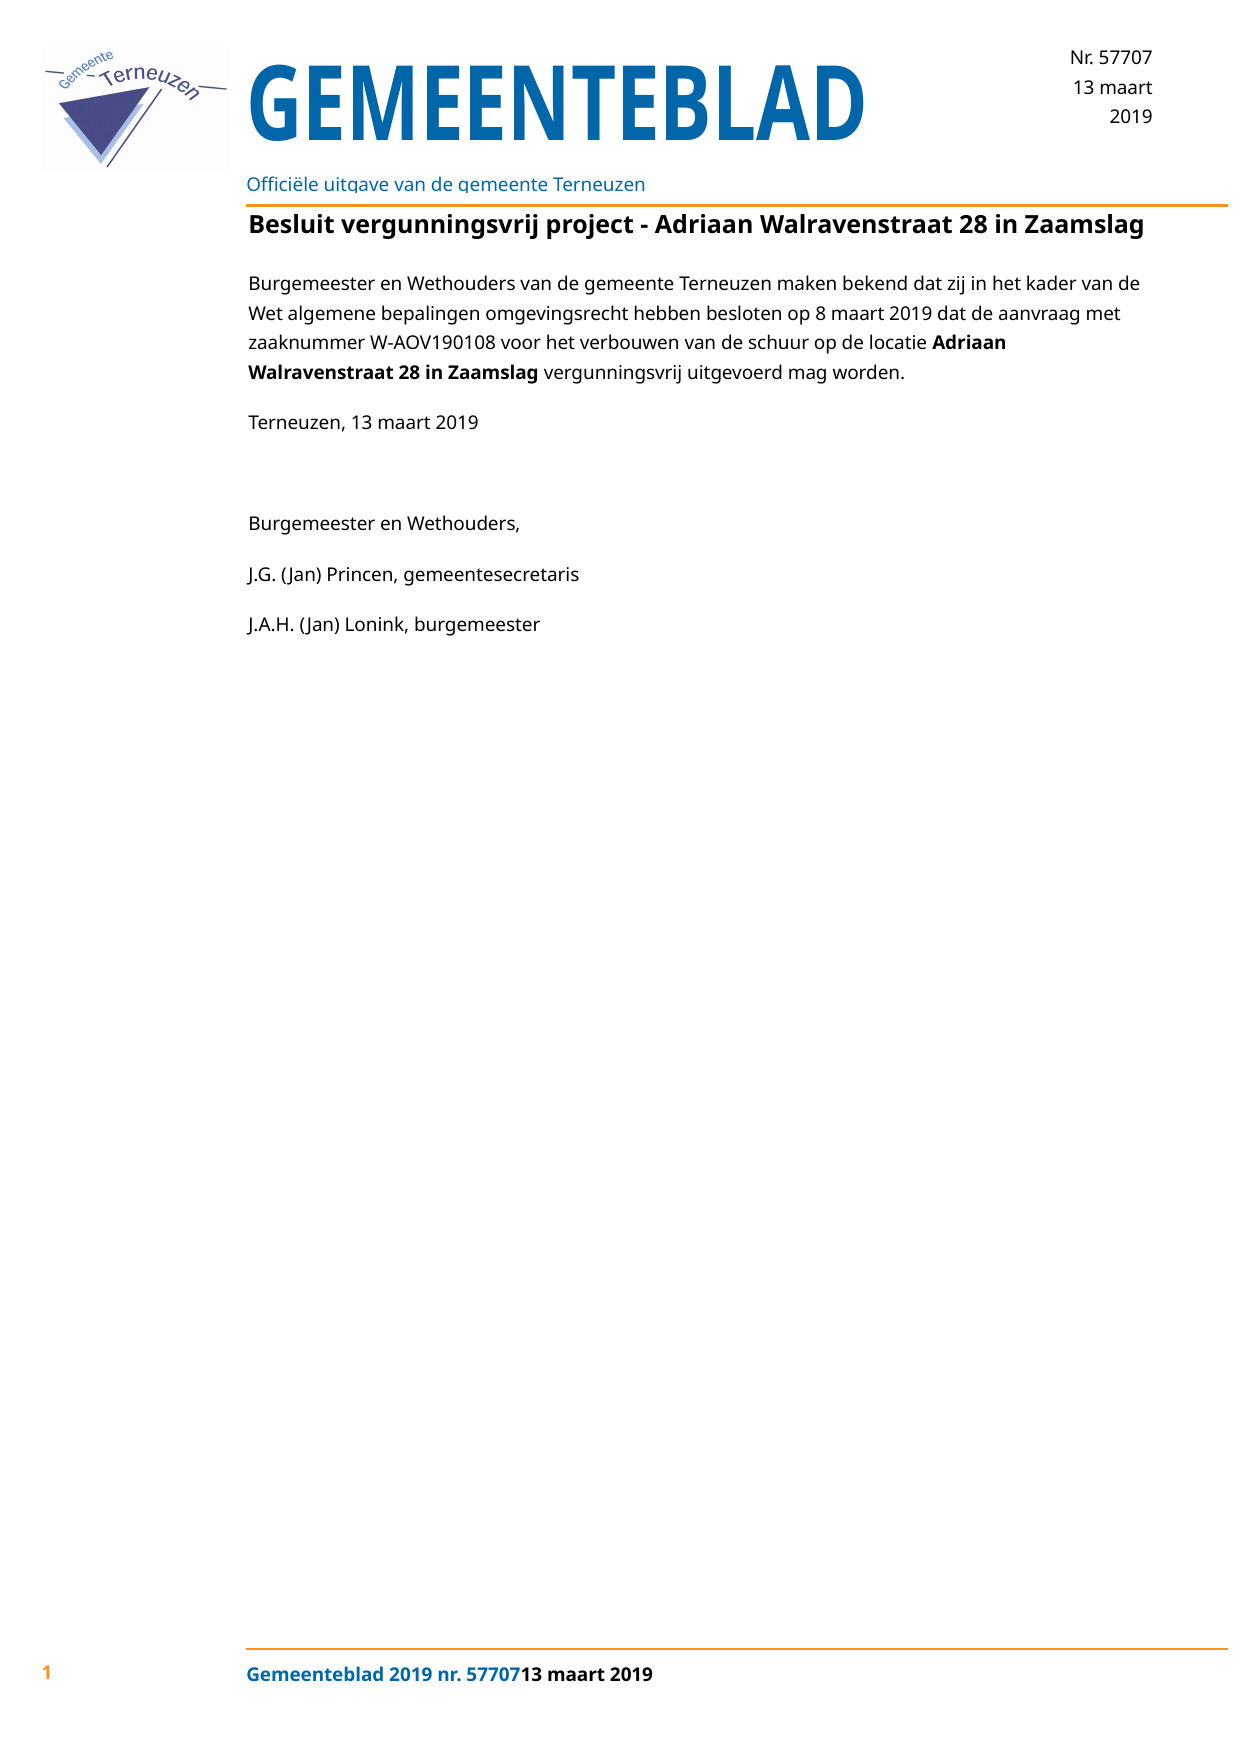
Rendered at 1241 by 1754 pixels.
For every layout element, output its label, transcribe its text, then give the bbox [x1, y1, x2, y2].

text J.A.H. (Jan) Lonink, burgemeester [248, 611, 1152, 637]
text J.G. (Jan) Princen, gemeentesecretaris [248, 561, 1152, 586]
text Burgemeester en Wethouders van de gemeente Terneuzen maken bekend dat zij in het kader van de Wet algemene bepalingen omgevingsrecht hebben besloten op 8 maart 2019 dat de aanvraag met zaaknummer W-AOV190108 voor het verbouwen van de schuur op de locatie Adriaan Walravenstraat 28 in Zaamslag vergunningsvrij uitgevoerd mag worden. [248, 270, 1152, 385]
text Terneuzen, 13 maart 2019 [248, 409, 1152, 435]
picture [41, 47, 231, 172]
text Besluit vergunningsvrij project - Adriaan Walravenstraat 28 in Zaamslag [248, 207, 1152, 241]
text Burgemeester en Wethouders, [248, 510, 1152, 536]
